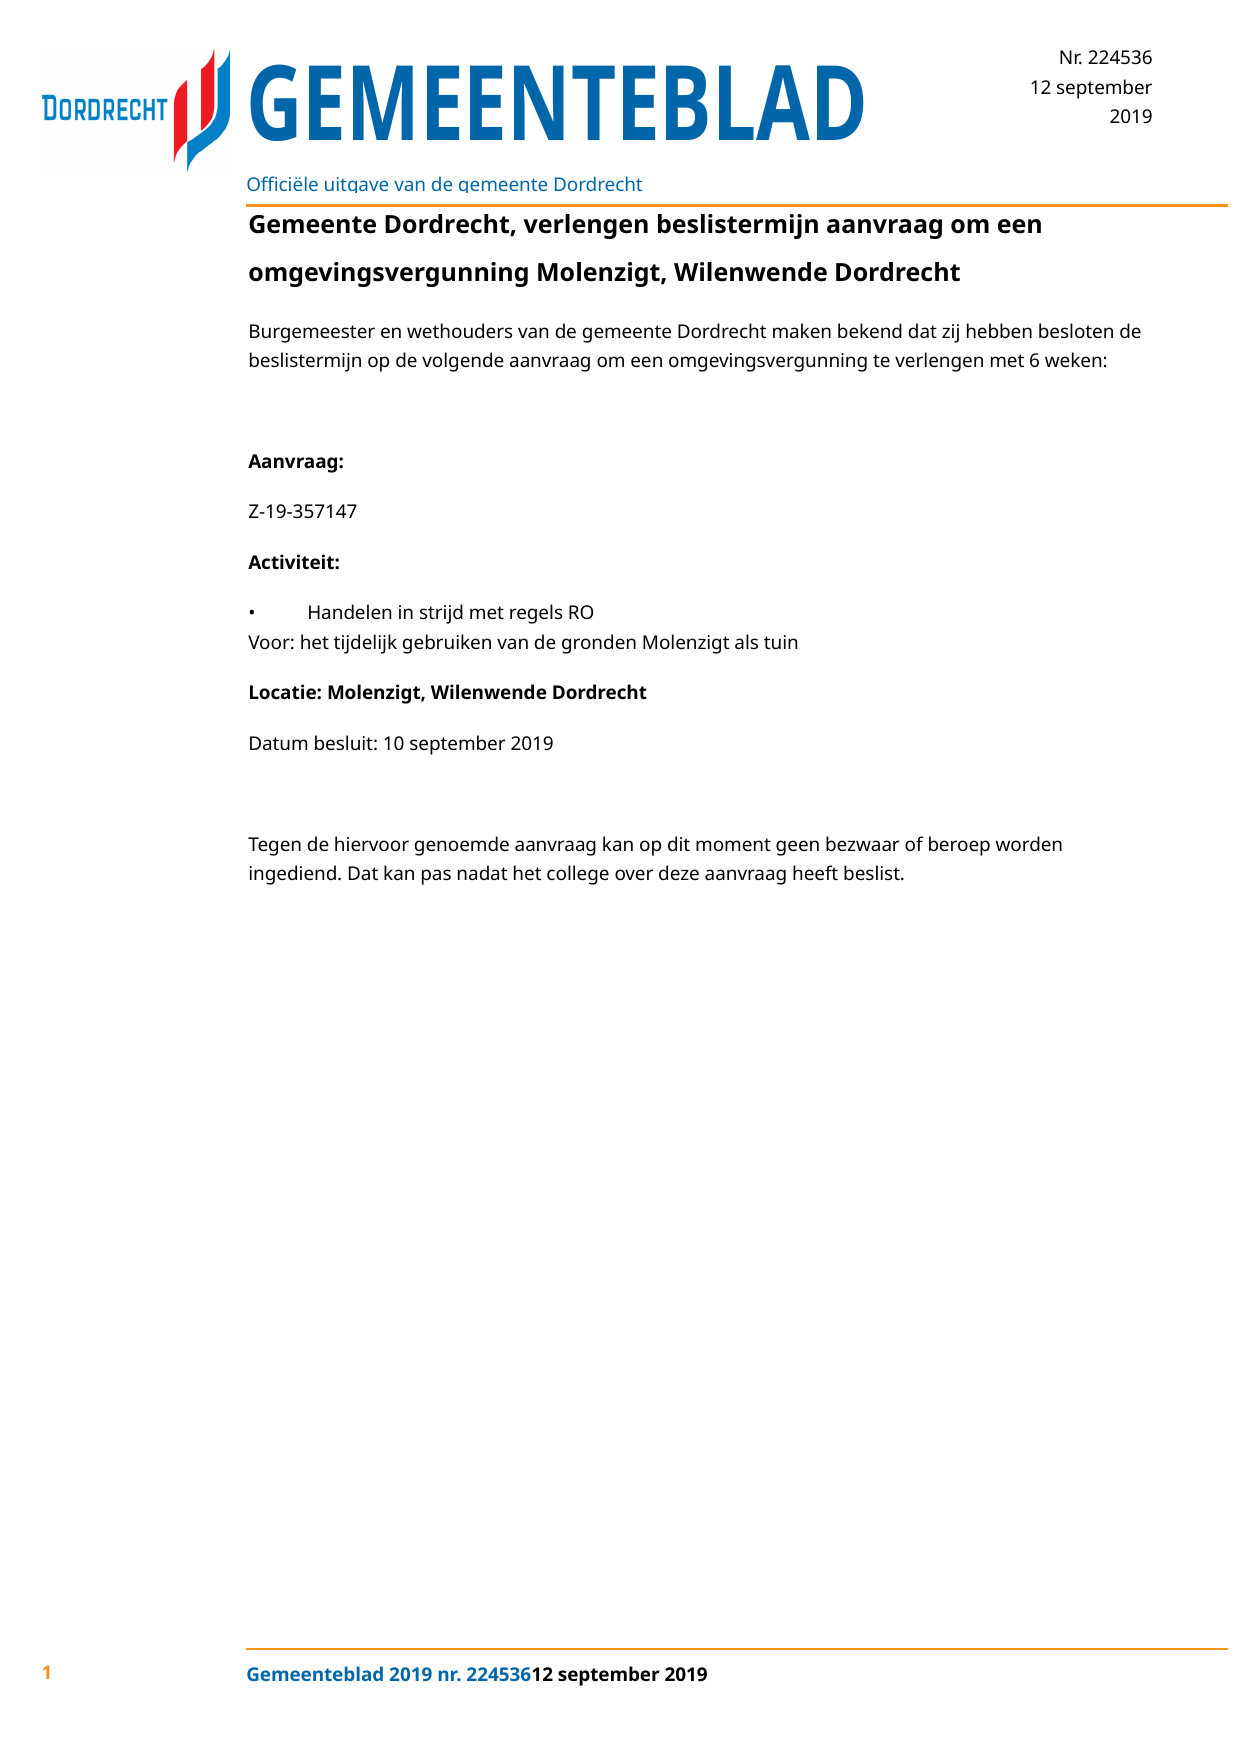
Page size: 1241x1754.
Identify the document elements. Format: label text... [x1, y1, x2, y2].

text Locatie: Molenzigt, Wilenwende Dordrecht [248, 679, 1152, 705]
text Activiteit: [248, 549, 1152, 575]
text Burgemeester en wethouders van de gemeente Dordrecht maken bekend dat zij hebben besloten de beslistermijn op de volgende aanvraag om een omgevingsvergunning te verlengen met 6 weken: [248, 318, 1152, 373]
list Handelen in strijd met regels RO [248, 599, 1152, 625]
text Datum besluit: 10 september 2019 [248, 730, 1152, 756]
text Voor: het tijdelijk gebruiken van de gronden Molenzigt als tuin [248, 629, 1152, 655]
text Tegen de hiervoor genoemde aanvraag kan op dit moment geen bezwaar of beroep worden ingediend. Dat kan pas nadat het college over deze aanvraag heeft beslist. [248, 831, 1152, 886]
text Aanvraag: [248, 448, 1152, 474]
text Gemeente Dordrecht, verlengen beslistermijn aanvraag om een omgevingsvergunning Molenzigt, Wilenwende Dordrecht [248, 207, 1152, 288]
picture [41, 47, 231, 172]
text Z-19-357147 [248, 499, 1152, 524]
